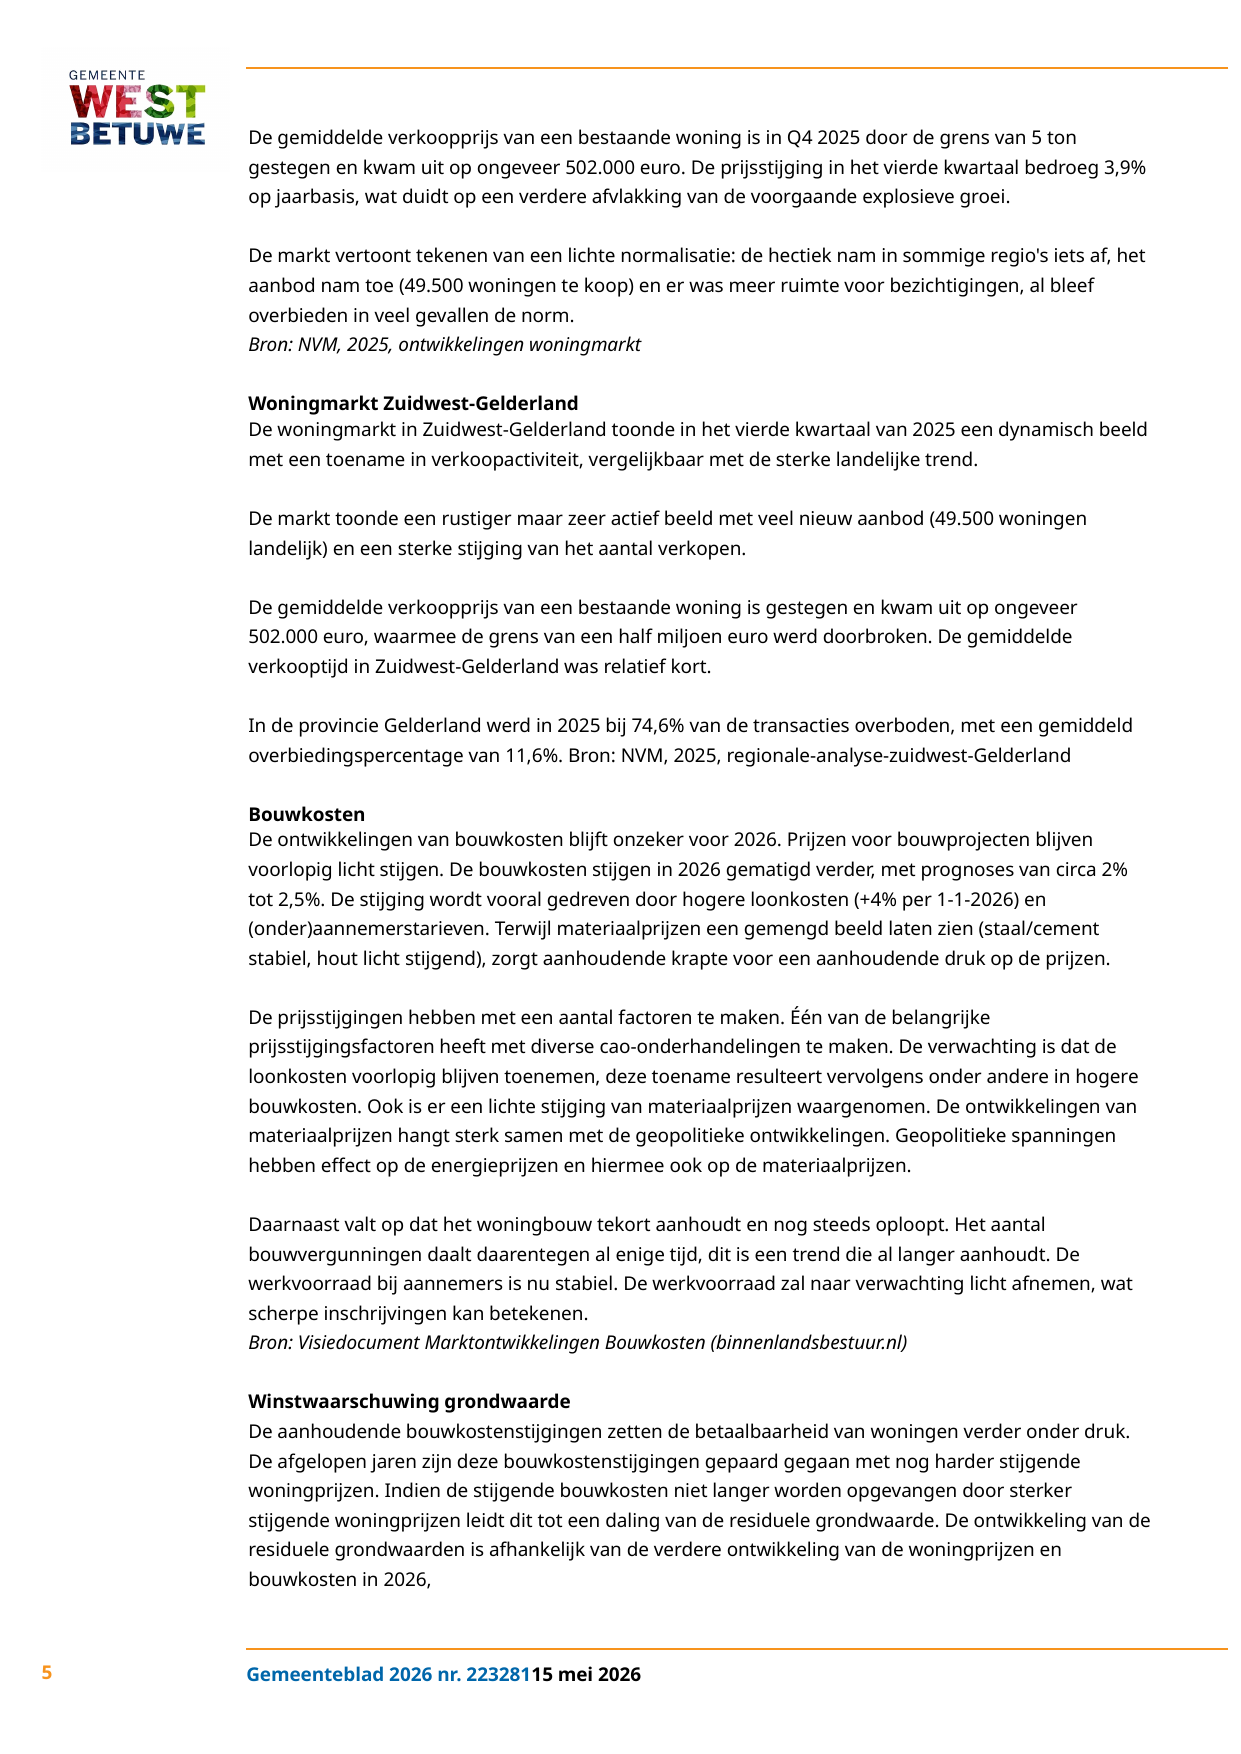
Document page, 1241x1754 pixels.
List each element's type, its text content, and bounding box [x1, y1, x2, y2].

text In de provincie Gelderland werd in 2025 bij 74,6% van de transacties overboden, met een gemiddeld overbiedingspercentage van 11,6%. Bron: NVM, 2025, regionale-analyse-zuidwest-Gelderland [248, 712, 1152, 767]
text Bouwkosten [248, 801, 1152, 827]
text De prijsstijgingen hebben met een aantal factoren te maken. Één van de belangrijke prijsstijgingsfactoren heeft met diverse cao-onderhandelingen te maken. De verwachting is dat de loonkosten voorlopig blijven toenemen, deze toename resulteert vervolgens onder andere in hogere bouwkosten. Ook is er een lichte stijging van materiaalprijzen waargenomen. De ontwikkelingen van materiaalprijzen hangt sterk samen met de geopolitieke ontwikkelingen. Geopolitieke spanningen hebben effect op de energieprijzen en hiermee ook op de materiaalprijzen. [248, 1004, 1152, 1178]
text Bron: NVM, 2025, ontwikkelingen woningmarkt [248, 331, 1152, 357]
text De ontwikkelingen van bouwkosten blijft onzeker voor 2026. Prijzen voor bouwprojecten blijven voorlopig licht stijgen. De bouwkosten stijgen in 2026 gematigd verder, met prognoses van circa 2% tot 2,5%. De stijging wordt vooral gedreven door hogere loonkosten (+4% per 1-1-2026) en (onder)aannemerstarieven. Terwijl materiaalprijzen een gemengd beeld laten zien (staal/cement stabiel, hout licht stijgend), zorgt aanhoudende krapte voor een aanhoudende druk op de prijzen. [248, 827, 1152, 971]
text De gemiddelde verkoopprijs van een bestaande woning is in Q4 2025 door de grens van 5 ton gestegen en kwam uit op ongeveer 502.000 euro. De prijsstijging in het vierde kwartaal bedroeg 3,9% op jaarbasis, wat duidt op een verdere afvlakking van de voorgaande explosieve groei. [248, 124, 1152, 209]
text De gemiddelde verkoopprijs van een bestaande woning is gestegen en kwam uit op ongeveer 502.000 euro, waarmee de grens van een half miljoen euro werd doorbroken. De gemiddelde verkooptijd in Zuidwest-Gelderland was relatief kort. [248, 594, 1152, 679]
text De aanhoudende bouwkostenstijgingen zetten de betaalbaarheid van woningen verder onder druk. De afgelopen jaren zijn deze bouwkostenstijgingen gepaard gegaan met nog harder stijgende woningprijzen. Indien de stijgende bouwkosten niet langer worden opgevangen door sterker stijgende woningprijzen leidt dit tot een daling van de residuele grondwaarde. De ontwikkeling van de residuele grondwaarden is afhankelijk van de verdere ontwikkeling van de woningprijzen en bouwkosten in 2026, [248, 1418, 1152, 1592]
picture [41, 47, 231, 172]
text De markt vertoont tekenen van een lichte normalisatie: de hectiek nam in sommige regio's iets af, het aanbod nam toe (49.500 woningen te koop) en er was meer ruimte voor bezichtigingen, al bleef overbieden in veel gevallen de norm. [248, 243, 1152, 328]
text Daarnaast valt op dat het woningbouw tekort aanhoudt en nog steeds oploopt. Het aantal bouwvergunningen daalt daarentegen al enige tijd, dit is een trend die al langer aanhoudt. De werkvoorraad bij aannemers is nu stabiel. De werkvoorraad zal naar verwachting licht afnemen, wat scherpe inschrijvingen kan betekenen. [248, 1211, 1152, 1326]
text De woningmarkt in Zuidwest-Gelderland toonde in het vierde kwartaal van 2025 een dynamisch beeld met een toename in verkoopactiviteit, vergelijkbaar met de sterke landelijke trend. [248, 416, 1152, 472]
text De markt toonde een rustiger maar zeer actief beeld met veel nieuw aanbod (49.500 woningen landelijk) en een sterke stijging van het aantal verkopen. [248, 505, 1152, 560]
text Bron: Visiedocument Marktontwikkelingen Bouwkosten (binnenlandsbestuur.nl) [248, 1329, 1152, 1355]
text Woningmarkt Zuidwest-Gelderland [248, 391, 1152, 416]
text Winstwaarschuwing grondwaarde [248, 1389, 1152, 1414]
